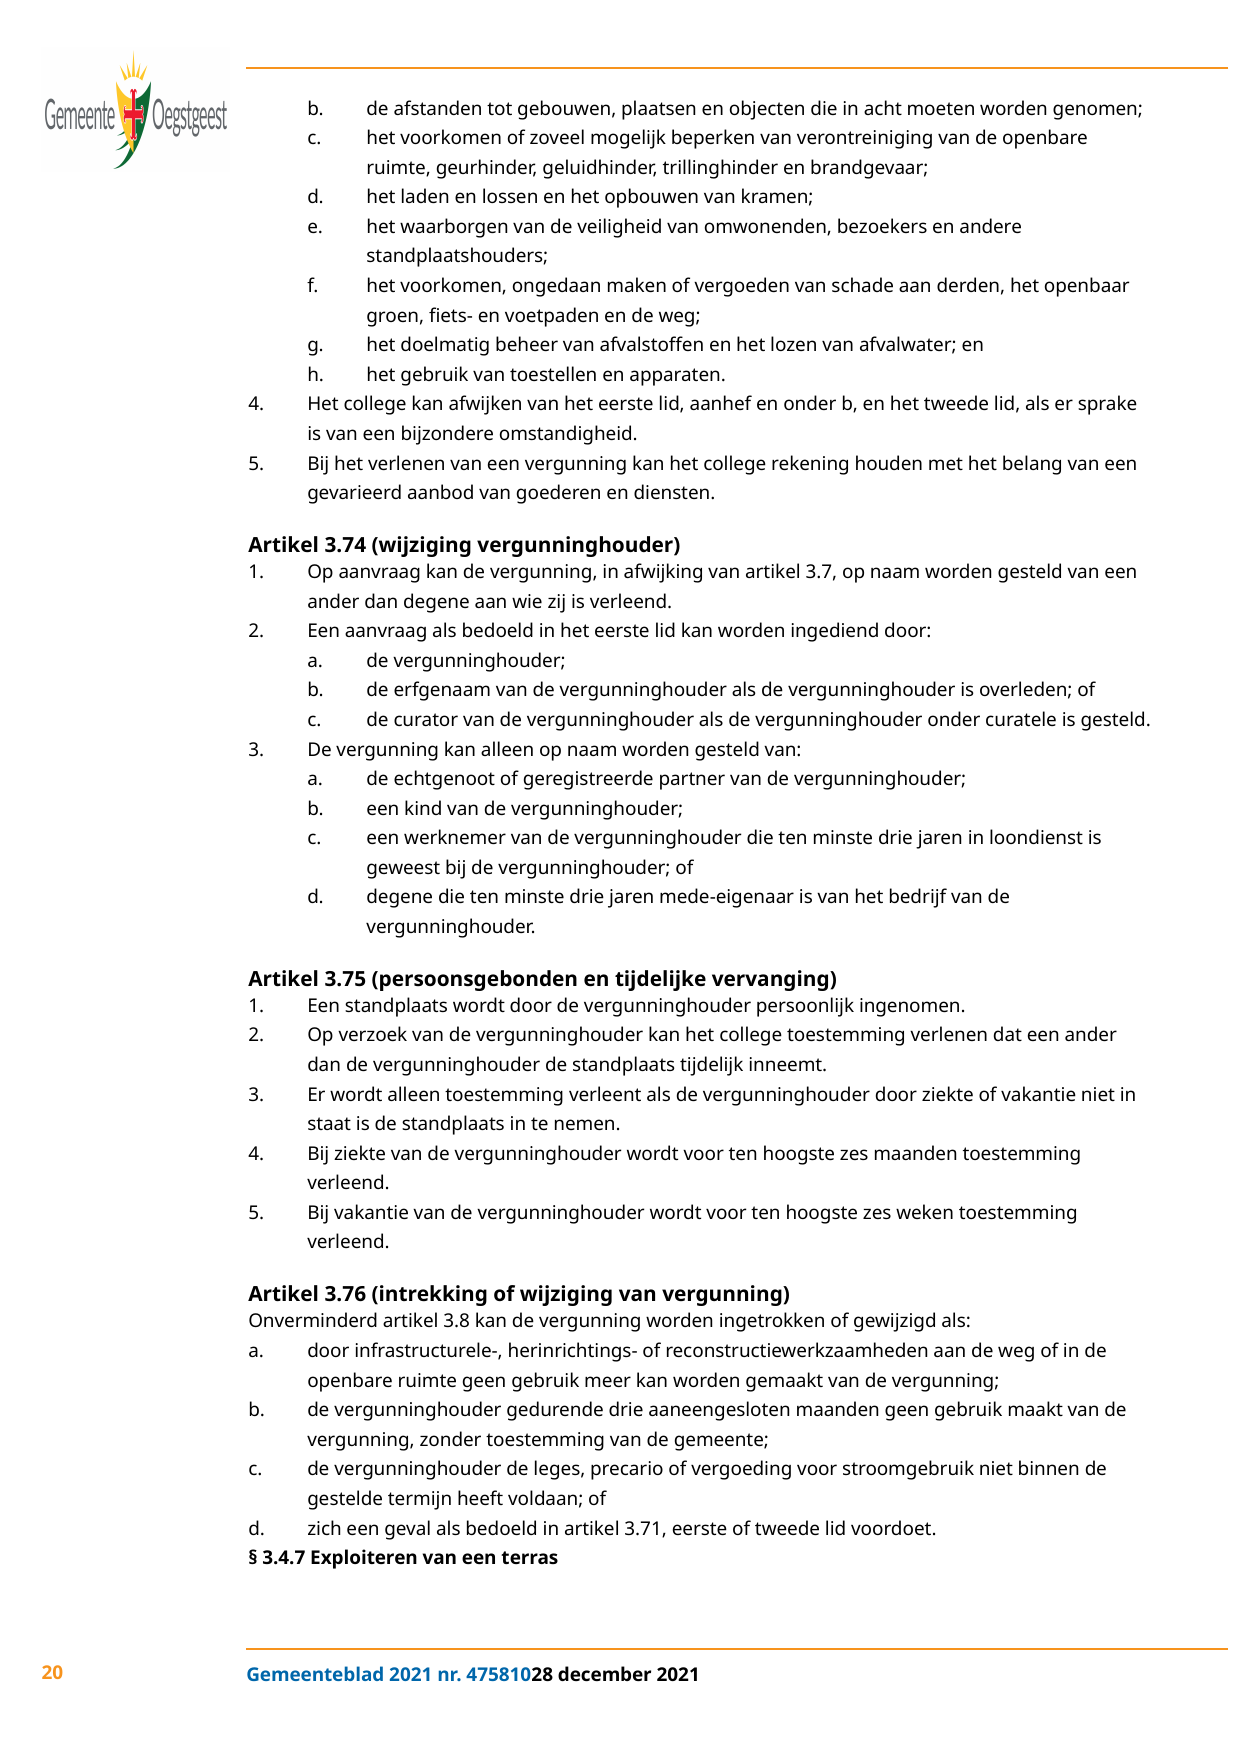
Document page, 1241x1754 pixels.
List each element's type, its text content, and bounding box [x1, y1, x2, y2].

list Het college kan afwijken van het eerste lid, aanhef en onder b, en het tweede lid, als er sprake is van een bijzondere omstandigheid. [248, 391, 1152, 446]
list Op verzoek van de vergunninghouder kan het college toestemming verlenen dat een ander dan de vergunninghouder de standplaats tijdelijk inneemt. [248, 1022, 1152, 1077]
text Artikel 3.74 (wijziging vergunninghouder) [248, 530, 1152, 558]
list door infrastructurele-, herinrichtings- of reconstructiewerkzaamheden aan de weg of in de openbare ruimte geen gebruik meer kan worden gemaakt van de vergunning; [248, 1337, 1152, 1392]
list het doelmatig beheer van afvalstoffen en het lozen van afvalwater; en [307, 331, 1152, 357]
list Bij vakantie van de vergunninghouder wordt voor ten hoogste zes weken toestemming verleend. [248, 1199, 1152, 1254]
list de vergunninghouder; [307, 647, 1152, 673]
text Artikel 3.76 (intrekking of wijziging van vergunning) [248, 1279, 1152, 1308]
list een werknemer van de vergunninghouder die ten minste drie jaren in loondienst is geweest bij de vergunninghouder; of [307, 824, 1152, 880]
list de vergunninghouder gedurende drie aaneengesloten maanden geen gebruik maakt van de vergunning, zonder toestemming van de gemeente; [248, 1396, 1152, 1452]
list het gebruik van toestellen en apparaten. [307, 361, 1152, 387]
list het laden en lossen en het opbouwen van kramen; [307, 183, 1152, 209]
list de curator van de vergunninghouder als de vergunninghouder onder curatele is gesteld. [307, 706, 1152, 732]
list de erfgenaam van de vergunninghouder als de vergunninghouder is overleden; of [307, 677, 1152, 702]
list een kind van de vergunninghouder; [307, 795, 1152, 821]
text Onverminderd artikel 3.8 kan de vergunning worden ingetrokken of gewijzigd als: [248, 1308, 1152, 1333]
text Artikel 3.75 (persoonsgebonden en tijdelijke vervanging) [248, 964, 1152, 992]
list De vergunning kan alleen op naam worden gesteld van: [248, 736, 1152, 761]
list het voorkomen of zoveel mogelijk beperken van verontreiniging van de openbare ruimte, geurhinder, geluidhinder, trillinghinder en brandgevaar; [307, 124, 1152, 180]
list de echtgenoot of geregistreerde partner van de vergunninghouder; [307, 765, 1152, 791]
list Een aanvraag als bedoeld in het eerste lid kan worden ingediend door: [248, 617, 1152, 643]
text § 3.4.7 Exploiteren van een terras [248, 1544, 1152, 1570]
list zich een geval als bedoeld in artikel 3.71, eerste of tweede lid voordoet. [248, 1515, 1152, 1540]
list degene die ten minste drie jaren mede-eigenaar is van het bedrijf van de vergunninghouder. [307, 884, 1152, 939]
list het voorkomen, ongedaan maken of vergoeden van schade aan derden, het openbaar groen, fiets- en voetpaden en de weg; [307, 272, 1152, 328]
picture [41, 47, 231, 172]
list de vergunninghouder de leges, precario of vergoeding voor stroomgebruik niet binnen de gestelde termijn heeft voldaan; of [248, 1456, 1152, 1511]
list Op aanvraag kan de vergunning, in afwijking van artikel 3.7, op naam worden gesteld van een ander dan degene aan wie zij is verleend. [248, 558, 1152, 613]
list Bij het verlenen van een vergunning kan het college rekening houden met het belang van een gevarieerd aanbod van goederen en diensten. [248, 450, 1152, 505]
list Bij ziekte van de vergunninghouder wordt voor ten hoogste zes maanden toestemming verleend. [248, 1140, 1152, 1195]
list het waarborgen van de veiligheid van omwonenden, bezoekers en andere standplaatshouders; [307, 213, 1152, 268]
list de afstanden tot gebouwen, plaatsen en objecten die in acht moeten worden genomen; [307, 95, 1152, 121]
list Er wordt alleen toestemming verleent als de vergunninghouder door ziekte of vakantie niet in staat is de standplaats in te nemen. [248, 1081, 1152, 1136]
list Een standplaats wordt door de vergunninghouder persoonlijk ingenomen. [248, 992, 1152, 1018]
